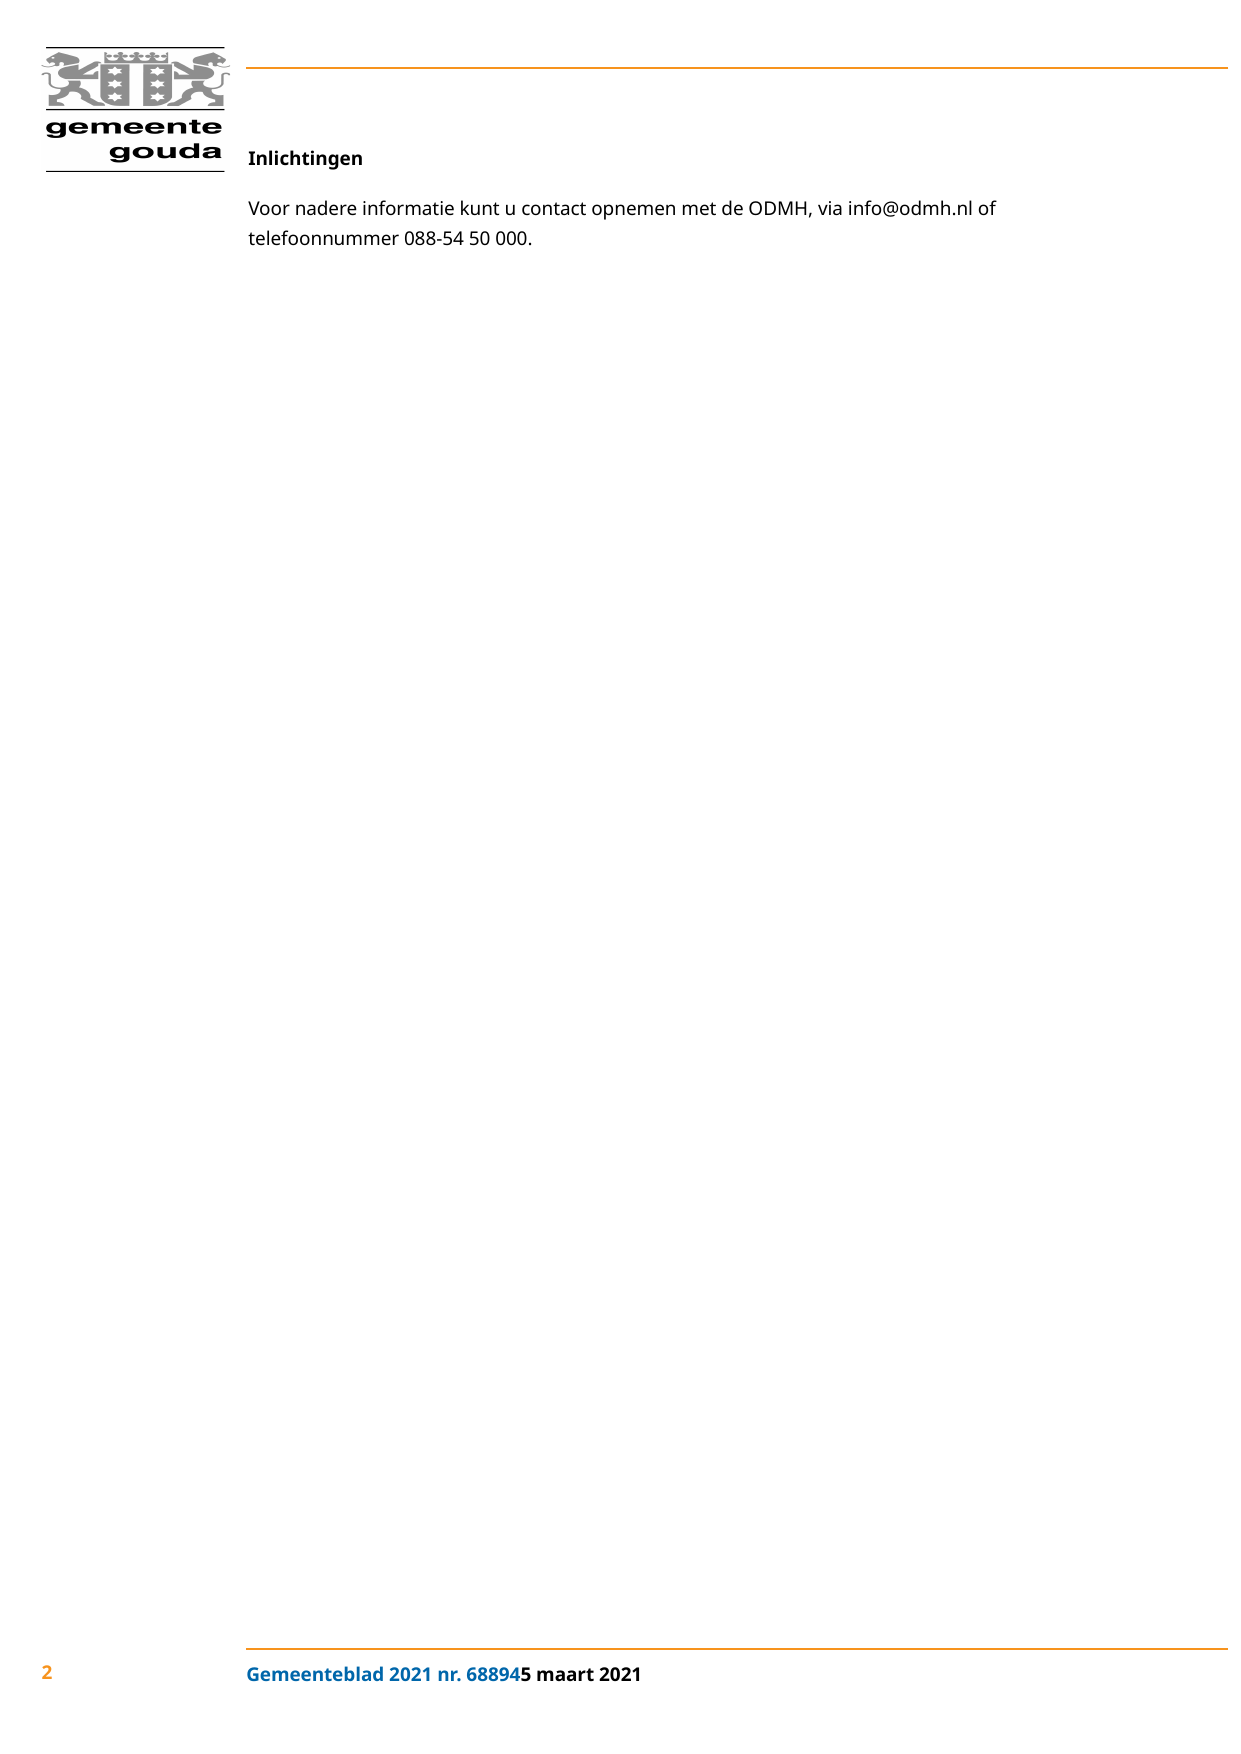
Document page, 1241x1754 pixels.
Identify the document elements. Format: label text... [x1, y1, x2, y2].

text Voor nadere informatie kunt u contact opnemen met de ODMH, via info@odmh.nl of telefoonnummer 088-54 50 000. [248, 196, 1152, 251]
text Inlichtingen [248, 145, 1152, 171]
picture [41, 47, 231, 172]
